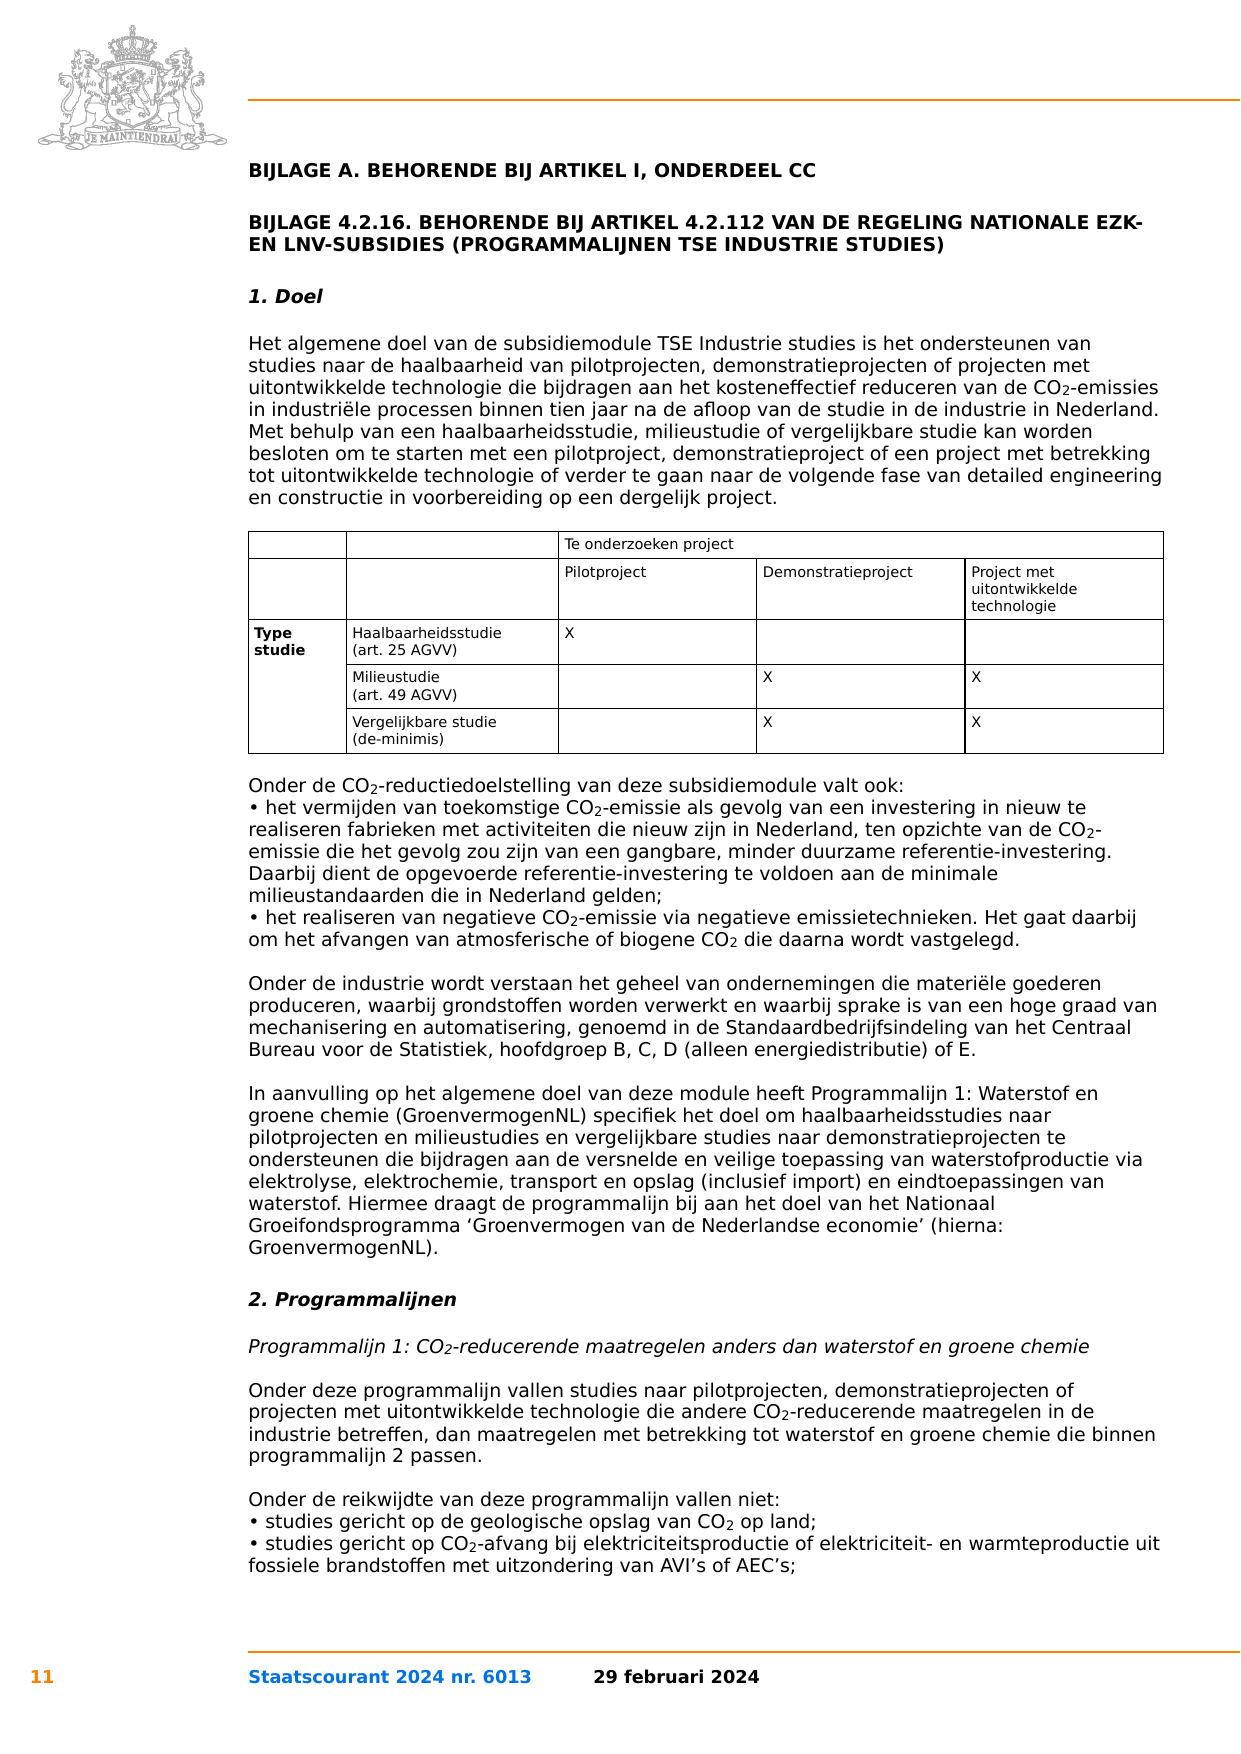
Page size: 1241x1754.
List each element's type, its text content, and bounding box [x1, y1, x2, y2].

text • het realiseren van negatieve CO2-emissie via negatieve emissietechnieken. Het gaat daarbij om het afvangen van atmosferische of biogene CO2 die daarna wordt vastgelegd. [248, 907, 1163, 951]
subtitle 1. Doel [248, 286, 1163, 308]
text Onder de CO2-reductiedoelstelling van deze subsidiemodule valt ook: [248, 775, 1163, 797]
table_header Te onderzoeken project [559, 532, 1163, 558]
text In aanvulling op het algemene doel van deze module heeft Programmalijn 1: Waterstof en groene chemie (GroenvermogenNL) specifiek het doel om haalbaarheidsstudies naar pilotprojecten en milieustudies en vergelijkbare studies naar demonstratieprojecten te ondersteunen die bijdragen aan de versnelde en veilige toepassing van waterstofproductie via elektrolyse, elektrochemie, transport en opslag (inclusief import) en eindtoepassingen van waterstof. Hiermee draagt de programmalijn bij aan het doel van het Nationaal Groeifondsprogramma ‘Groenvermogen van de Nederlandse economie’ (hierna: GroenvermogenNL). [248, 1083, 1163, 1259]
table_header [249, 532, 346, 558]
text Onder de industrie wordt verstaan het geheel van ondernemingen die materiële goederen produceren, waarbij grondstoffen worden verwerkt en waarbij sprake is van een hoge graad van mechanisering en automatisering, genoemd in de Standaardbedrijfsindeling van het Centraal Bureau voor de Statistiek, hoofdgroep B, C, D (alleen energiedistributie) of E. [248, 973, 1163, 1061]
text • studies gericht op de geologische opslag van CO2 op land; [248, 1511, 1163, 1533]
table_cell [347, 559, 558, 619]
table_cell [966, 620, 1163, 664]
text Met behulp van een haalbaarheidsstudie, milieustudie of vergelijkbare studie kan worden besloten om te starten met een pilotproject, demonstratieproject of een project met betrekking tot uitontwikkelde technologie of verder te gaan naar de volgende fase van detailed engineering en constructie in voorbereiding op een dergelijk project. [248, 421, 1163, 509]
table_header [347, 532, 558, 558]
table_cell X [757, 665, 964, 708]
subtitle 2. Programmalijnen [248, 1289, 1163, 1311]
table_cell [559, 709, 756, 752]
table_cell Type studie [249, 620, 346, 752]
table_cell X [757, 709, 964, 752]
picture [38, 25, 227, 150]
table_cell [757, 620, 964, 664]
table_cell Pilotproject [559, 559, 756, 619]
table_cell X [559, 620, 756, 664]
table_cell [249, 559, 346, 619]
table_cell X [966, 665, 1163, 708]
subtitle BIJLAGE 4.2.16. BEHORENDE BIJ ARTIKEL 4.2.112 VAN DE REGELING NATIONALE EZK- EN LNV-SUBSIDIES (PROGRAMMALIJNEN TSE INDUSTRIE STUDIES) [248, 212, 1163, 256]
text • het vermijden van toekomstige CO2-emissie als gevolg van een investering in nieuw te realiseren fabrieken met activiteiten die nieuw zijn in Nederland, ten opzichte van de CO2-emissie die het gevolg zou zijn van een gangbare, minder duurzame referentie-investering. Daarbij dient de opgevoerde referentie-investering te voldoen aan de minimale milieustandaarden die in Nederland gelden; [248, 797, 1163, 907]
text Het algemene doel van de subsidiemodule TSE Industrie studies is het ondersteunen van studies naar de haalbaarheid van pilotprojecten, demonstratieprojecten of projecten met uitontwikkelde technologie die bijdragen aan het kosteneffectief reduceren van de CO2-emissies in industriële processen binnen tien jaar na de afloop van de studie in de industrie in Nederland. [248, 333, 1163, 421]
subtitle BIJLAGE A. BEHORENDE BIJ ARTIKEL I, ONDERDEEL CC [248, 160, 1163, 182]
text Onder deze programmalijn vallen studies naar pilotprojecten, demonstratieprojecten of projecten met uitontwikkelde technologie die andere CO2-reducerende maatregelen in de industrie betreffen, dan maatregelen met betrekking tot waterstof en groene chemie die binnen programmalijn 2 passen. [248, 1379, 1163, 1467]
table_cell X [966, 709, 1163, 752]
text Onder de reikwijdte van deze programmalijn vallen niet: [248, 1489, 1163, 1511]
table_cell Project met uitontwikkelde technologie [966, 559, 1163, 619]
subtitle Programmalijn 1: CO2-reducerende maatregelen anders dan waterstof en groene chemie [248, 1336, 1163, 1358]
table_cell [559, 665, 756, 708]
table_cell Demonstratieproject [757, 559, 964, 619]
table_cell Haalbaarheidsstudie (art. 25 AGVV) [347, 620, 558, 664]
table_cell Vergelijkbare studie (de-minimis) [347, 709, 558, 752]
text • studies gericht op CO2-afvang bij elektriciteitsproductie of elektriciteit- en warmteproductie uit fossiele brandstoffen met uitzondering van AVI’s of AEC’s; [248, 1533, 1163, 1577]
table_cell Milieustudie (art. 49 AGVV) [347, 665, 558, 708]
